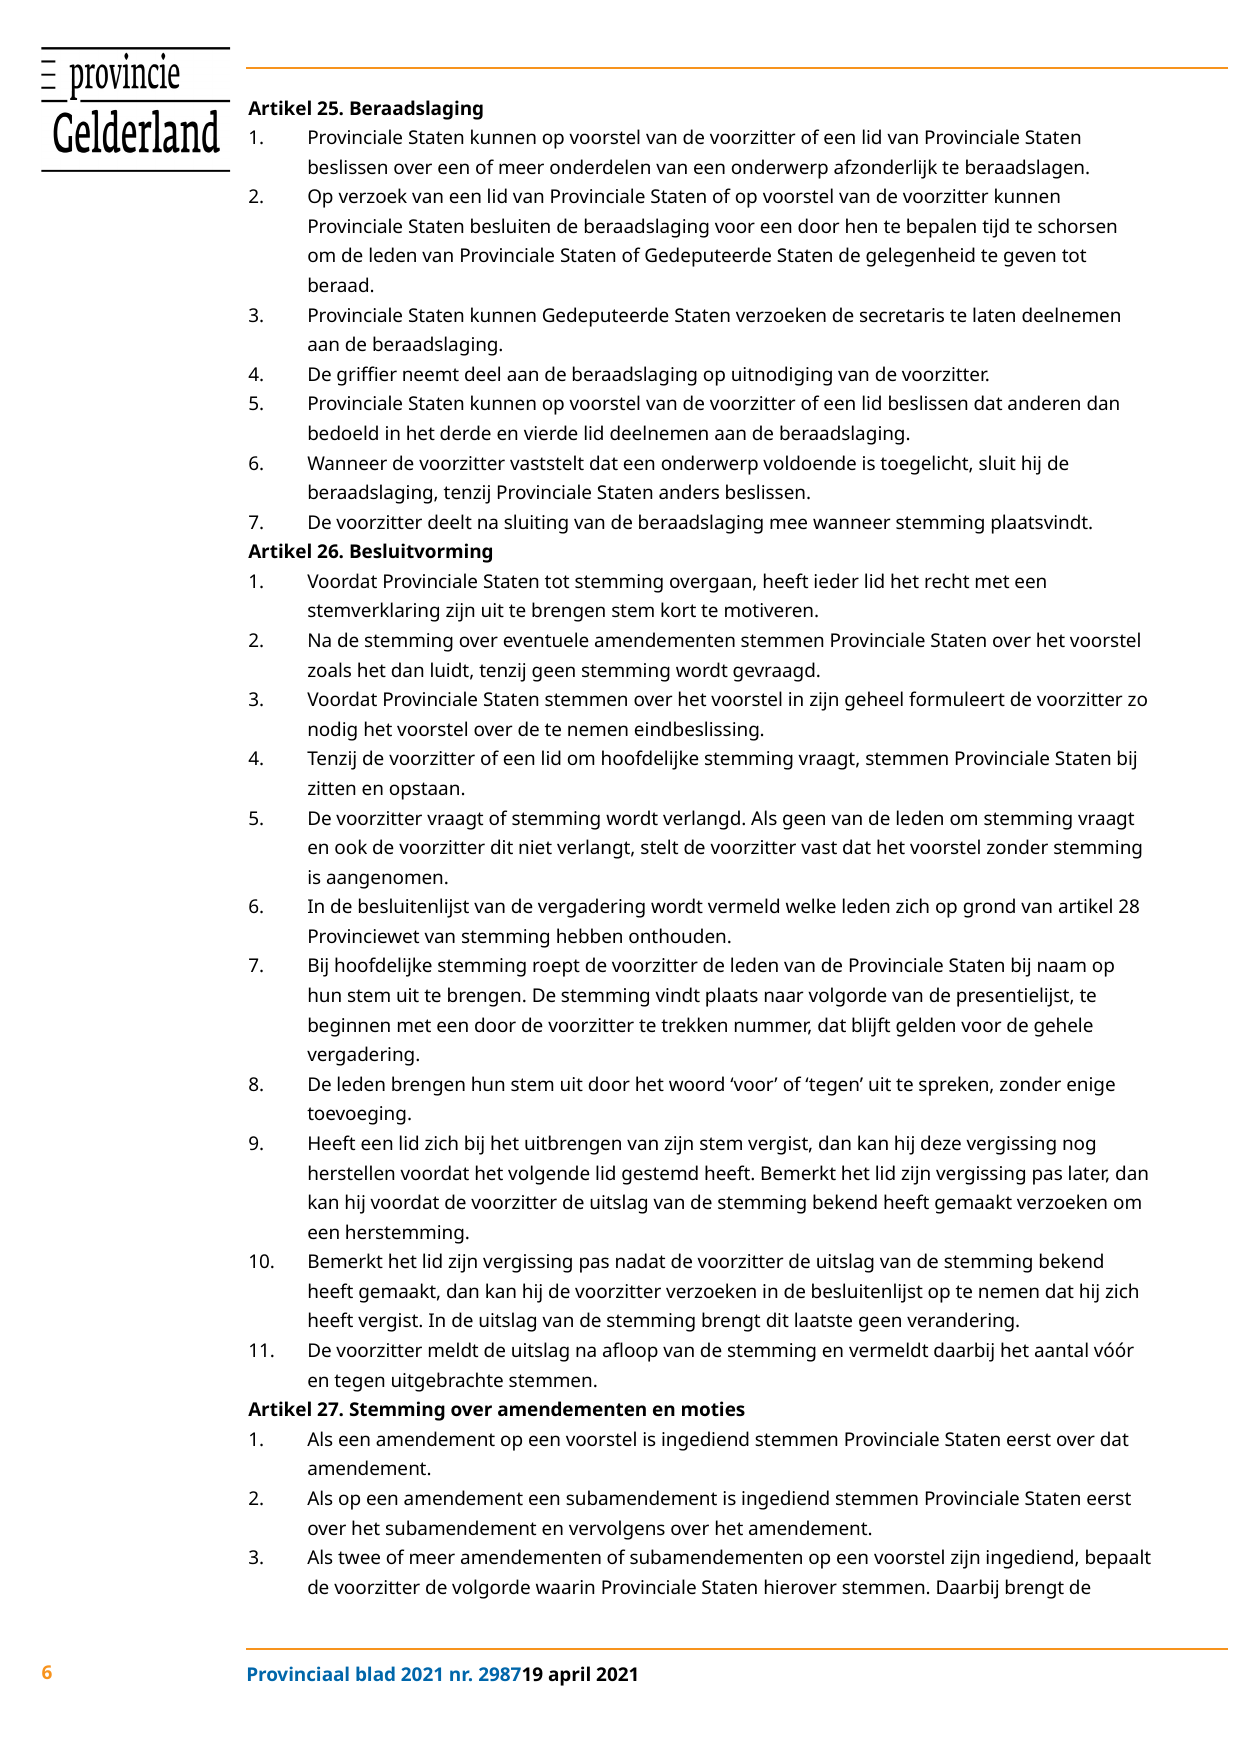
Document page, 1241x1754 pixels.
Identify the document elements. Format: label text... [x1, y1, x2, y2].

list In de besluitenlijst van de vergadering wordt vermeld welke leden zich op grond van artikel 28 Provinciewet van stemming hebben onthouden. [248, 893, 1152, 949]
list Na de stemming over eventuele amendementen stemmen Provinciale Staten over het voorstel zoals het dan luidt, tenzij geen stemming wordt gevraagd. [248, 627, 1152, 683]
list De voorzitter vraagt of stemming wordt verlangd. Als geen van de leden om stemming vraagt en ook de voorzitter dit niet verlangt, stelt de voorzitter vast dat het voorstel zonder stemming is aangenomen. [248, 805, 1152, 890]
list Voordat Provinciale Staten tot stemming overgaan, heeft ieder lid het recht met een stemverklaring zijn uit te brengen stem kort te motiveren. [248, 568, 1152, 623]
list Bij hoofdelijke stemming roept de voorzitter de leden van de Provinciale Staten bij naam op hun stem uit te brengen. De stemming vindt plaats naar volgorde van de presentielijst, te beginnen met een door de voorzitter te trekken nummer, dat blijft gelden voor de gehele vergadering. [248, 953, 1152, 1067]
text Artikel 26. Besluitvorming [248, 538, 1152, 564]
text Artikel 27. Stemming over amendementen en moties [248, 1396, 1152, 1422]
list Provinciale Staten kunnen Gedeputeerde Staten verzoeken de secretaris te laten deelnemen aan de beraadslaging. [248, 302, 1152, 357]
list Voordat Provinciale Staten stemmen over het voorstel in zijn geheel formuleert de voorzitter zo nodig het voorstel over de te nemen eindbeslissing. [248, 686, 1152, 742]
list Op verzoek van een lid van Provinciale Staten of op voorstel van de voorzitter kunnen Provinciale Staten besluiten de beraadslaging voor een door hen te bepalen tijd te schorsen om de leden van Provinciale Staten of Gedeputeerde Staten de gelegenheid te geven tot beraad. [248, 183, 1152, 298]
list Als een amendement op een voorstel is ingediend stemmen Provinciale Staten eerst over dat amendement. [248, 1426, 1152, 1481]
list Bemerkt het lid zijn vergissing pas nadat de voorzitter de uitslag van de stemming bekend heeft gemaakt, dan kan hij de voorzitter verzoeken in de besluitenlijst op te nemen dat hij zich heeft vergist. In de uitslag van de stemming brengt dit laatste geen verandering. [248, 1248, 1152, 1333]
list Tenzij de voorzitter of een lid om hoofdelijke stemming vraagt, stemmen Provinciale Staten bij zitten en opstaan. [248, 746, 1152, 801]
list Als op een amendement een subamendement is ingediend stemmen Provinciale Staten eerst over het subamendement en vervolgens over het amendement. [248, 1485, 1152, 1541]
list De leden brengen hun stem uit door het woord ‘voor’ of ‘tegen’ uit te spreken, zonder enige toevoeging. [248, 1071, 1152, 1126]
list De voorzitter deelt na sluiting van de beraadslaging mee wanneer stemming plaatsvindt. [248, 509, 1152, 535]
list Wanneer de voorzitter vaststelt dat een onderwerp voldoende is toegelicht, sluit hij de beraadslaging, tenzij Provinciale Staten anders beslissen. [248, 450, 1152, 505]
list Provinciale Staten kunnen op voorstel van de voorzitter of een lid beslissen dat anderen dan bedoeld in het derde en vierde lid deelnemen aan de beraadslaging. [248, 391, 1152, 446]
text Artikel 25. Beraadslaging [248, 95, 1152, 121]
list De griffier neemt deel aan de beraadslaging op uitnodiging van de voorzitter. [248, 361, 1152, 387]
list Heeft een lid zich bij het uitbrengen van zijn stem vergist, dan kan hij deze vergissing nog herstellen voordat het volgende lid gestemd heeft. Bemerkt het lid zijn vergissing pas later, dan kan hij voordat de voorzitter de uitslag van de stemming bekend heeft gemaakt verzoeken om een herstemming. [248, 1130, 1152, 1245]
list Provinciale Staten kunnen op voorstel van de voorzitter of een lid van Provinciale Staten beslissen over een of meer onderdelen van een onderwerp afzonderlijk te beraadslagen. [248, 124, 1152, 180]
picture [41, 47, 231, 172]
list De voorzitter meldt de uitslag na afloop van de stemming en vermeldt daarbij het aantal vóór en tegen uitgebrachte stemmen. [248, 1337, 1152, 1393]
list Als twee of meer amendementen of subamendementen op een voorstel zijn ingediend, bepaalt de voorzitter de volgorde waarin Provinciale Staten hierover stemmen. Daarbij brengt de [248, 1544, 1152, 1600]
